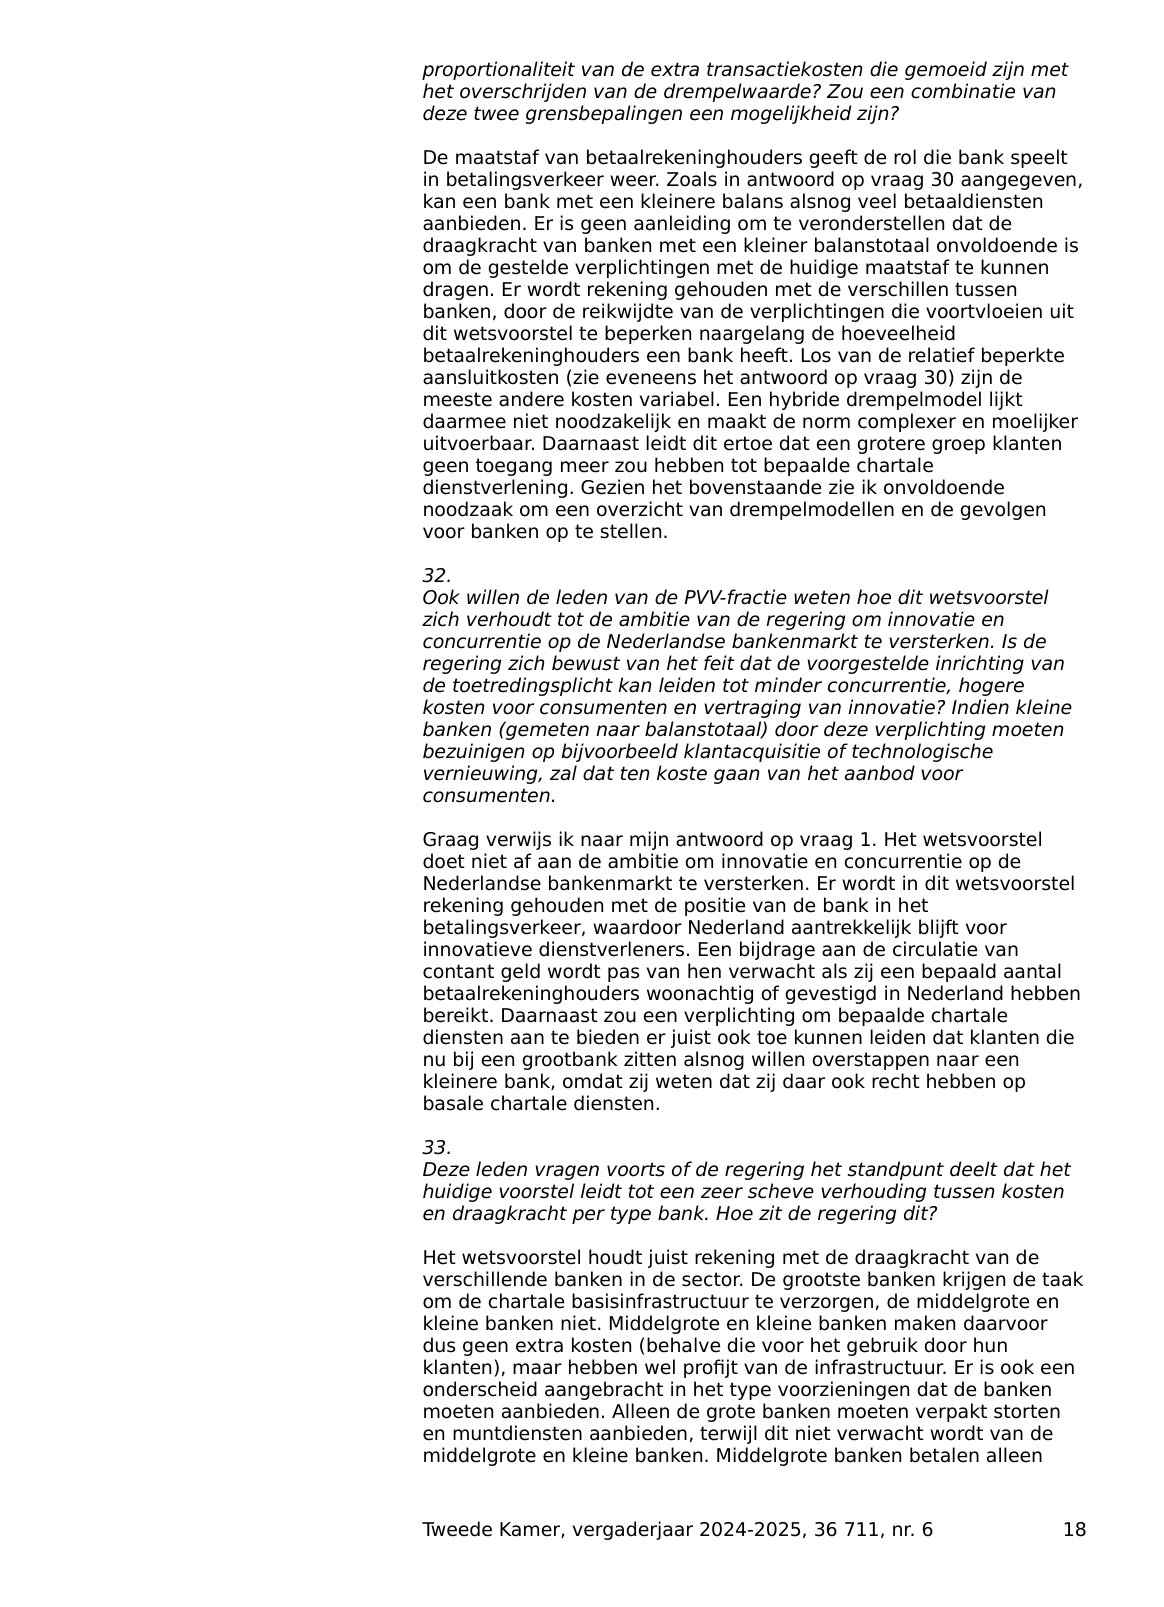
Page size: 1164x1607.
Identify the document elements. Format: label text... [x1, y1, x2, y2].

text 33. [422, 1137, 1087, 1159]
text 32. [422, 565, 1087, 587]
text proportionaliteit van de extra transactiekosten die gemoeid zijn met het overschrijden van de drempelwaarde? Zou een combinatie van deze twee grensbepalingen een mogelijkheid zijn? [422, 59, 1087, 125]
text Het wetsvoorstel houdt juist rekening met de draagkracht van de verschillende banken in de sector. De grootste banken krijgen de taak om de chartale basisinfrastructuur te verzorgen, de middelgrote en kleine banken niet. Middelgrote en kleine banken maken daarvoor dus geen extra kosten (behalve die voor het gebruik door hun klanten), maar hebben wel profijt van de infrastructuur. Er is ook een onderscheid aangebracht in het type voorzieningen dat de banken moeten aanbieden. Alleen de grote banken moeten verpakt storten en muntdiensten aanbieden, terwijl dit niet verwacht wordt van de middelgrote en kleine banken. Middelgrote banken betalen alleen [422, 1247, 1087, 1467]
text De maatstaf van betaalrekeninghouders geeft de rol die bank speelt in betalingsverkeer weer. Zoals in antwoord op vraag 30 aangegeven, kan een bank met een kleinere balans alsnog veel betaaldiensten aanbieden. Er is geen aanleiding om te veronderstellen dat de draagkracht van banken met een kleiner balanstotaal onvoldoende is om de gestelde verplichtingen met de huidige maatstaf te kunnen dragen. Er wordt rekening gehouden met de verschillen tussen banken, door de reikwijdte van de verplichtingen die voortvloeien uit dit wetsvoorstel te beperken naargelang de hoeveelheid betaalrekeninghouders een bank heeft. Los van de relatief beperkte aansluitkosten (zie eveneens het antwoord op vraag 30) zijn de meeste andere kosten variabel. Een hybride drempelmodel lijkt daarmee niet noodzakelijk en maakt de norm complexer en moelijker uitvoerbaar. Daarnaast leidt dit ertoe dat een grotere groep klanten geen toegang meer zou hebben tot bepaalde chartale dienstverlening. Gezien het bovenstaande zie ik onvoldoende noodzaak om een overzicht van drempelmodellen en de gevolgen voor banken op te stellen. [422, 147, 1087, 543]
text Deze leden vragen voorts of de regering het standpunt deelt dat het huidige voorstel leidt tot een zeer scheve verhouding tussen kosten en draagkracht per type bank. Hoe zit de regering dit? [422, 1159, 1087, 1225]
text Ook willen de leden van de PVV-fractie weten hoe dit wetsvoorstel zich verhoudt tot de ambitie van de regering om innovatie en concurrentie op de Nederlandse bankenmarkt te versterken. Is de regering zich bewust van het feit dat de voorgestelde inrichting van de toetredingsplicht kan leiden tot minder concurrentie, hogere kosten voor consumenten en vertraging van innovatie? Indien kleine banken (gemeten naar balanstotaal) door deze verplichting moeten bezuinigen op bijvoorbeeld klantacquisitie of technologische vernieuwing, zal dat ten koste gaan van het aanbod voor consumenten. [422, 587, 1087, 807]
text Graag verwijs ik naar mijn antwoord op vraag 1. Het wetsvoorstel doet niet af aan de ambitie om innovatie en concurrentie op de Nederlandse bankenmarkt te versterken. Er wordt in dit wetsvoorstel rekening gehouden met de positie van de bank in het betalingsverkeer, waardoor Nederland aantrekkelijk blijft voor innovatieve dienstverleners. Een bijdrage aan de circulatie van contant geld wordt pas van hen verwacht als zij een bepaald aantal betaalrekeninghouders woonachtig of gevestigd in Nederland hebben bereikt. Daarnaast zou een verplichting om bepaalde chartale diensten aan te bieden er juist ook toe kunnen leiden dat klanten die nu bij een grootbank zitten alsnog willen overstappen naar een kleinere bank, omdat zij weten dat zij daar ook recht hebben op basale chartale diensten. [422, 829, 1087, 1115]
